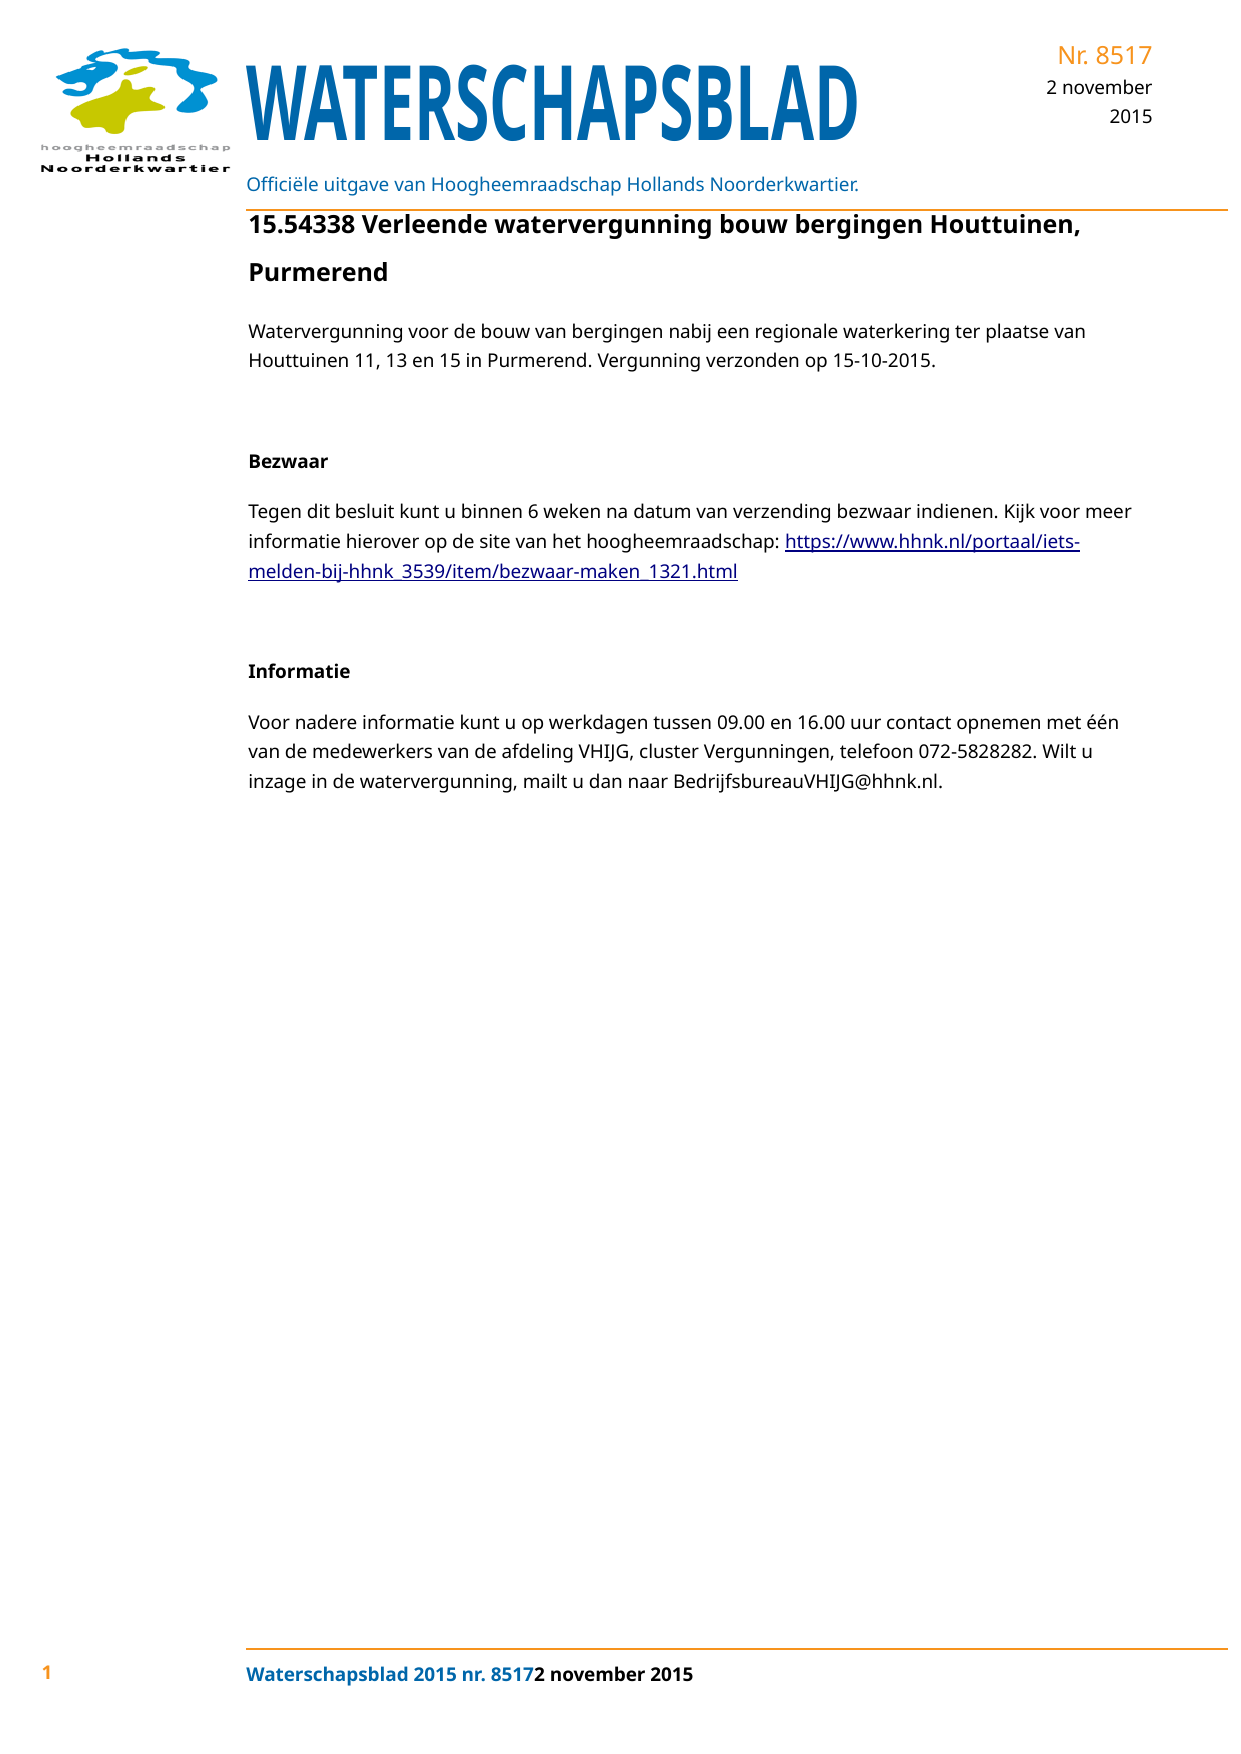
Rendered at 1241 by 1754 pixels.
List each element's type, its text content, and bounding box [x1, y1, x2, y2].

text Voor nadere informatie kunt u op werkdagen tussen 09.00 en 16.00 uur contact opnemen met één van de medewerkers van de afdeling VHIJG, cluster Vergunningen, telefoon 072-5828282. Wilt u inzage in de watervergunning, mailt u dan naar BedrijfsbureauVHIJG@hhnk.nl. [248, 709, 1152, 794]
picture [41, 47, 231, 172]
text Bezwaar [248, 448, 1152, 474]
text Watervergunning voor de bouw van bergingen nabij een regionale waterkering ter plaatse van Houttuinen 11, 13 en 15 in Purmerend. Vergunning verzonden op 15-10-2015. [248, 318, 1152, 373]
text 15.54338 Verleende watervergunning bouw bergingen Houttuinen, Purmerend [248, 211, 1152, 288]
text Informatie [248, 659, 1152, 684]
text Tegen dit besluit kunt u binnen 6 weken na datum van verzending bezwaar indienen. Kijk voor meer informatie hierover op de site van het hoogheemraadschap: https://www.hhnk.nl/portaal/iets-melden-bij-hhnk_3539/item/bezwaar-maken_1321.html [248, 499, 1152, 584]
